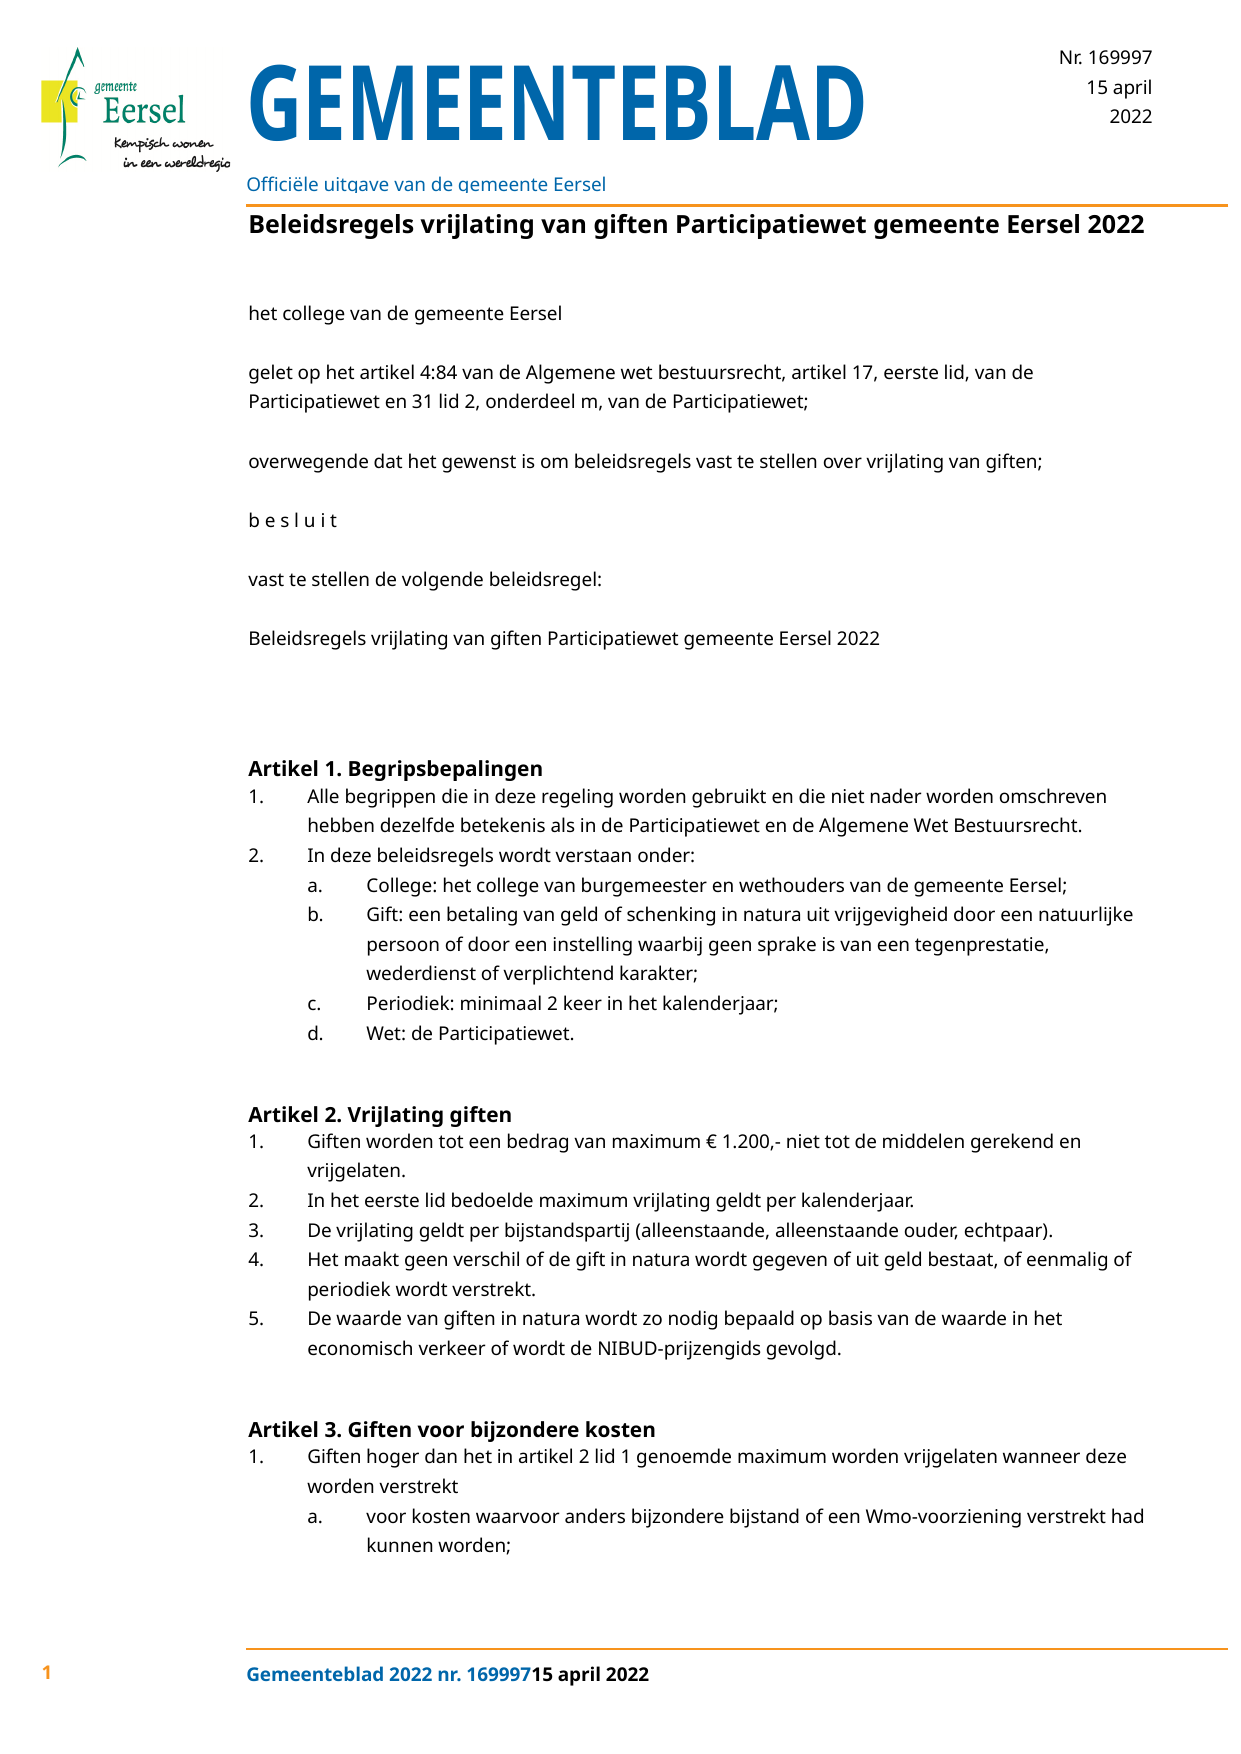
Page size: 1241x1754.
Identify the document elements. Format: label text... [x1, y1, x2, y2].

text gelet op het artikel 4:84 van de Algemene wet bestuursrecht, artikel 17, eerste lid, van de Participatiewet en 31 lid 2, onderdeel m, van de Participatiewet; [248, 359, 1152, 414]
text Artikel 3. Giften voor bijzondere kosten [248, 1415, 1152, 1444]
list Gift: een betaling van geld of schenking in natura uit vrijgevigheid door een natuurlijke persoon of door een instelling waarbij geen sprake is van een tegenprestatie, wederdienst of verplichtend karakter; [307, 901, 1152, 986]
list Het maakt geen verschil of de gift in natura wordt gegeven of uit geld bestaat, of eenmalig of periodiek wordt verstrekt. [248, 1246, 1152, 1302]
list Giften worden tot een bedrag van maximum € 1.200,- niet tot de middelen gerekend en vrijgelaten. [248, 1128, 1152, 1183]
list Giften hoger dan het in artikel 2 lid 1 genoemde maximum worden vrijgelaten wanneer deze worden verstrekt [248, 1444, 1152, 1499]
list voor kosten waarvoor anders bijzondere bijstand of een Wmo-voorziening verstrekt had kunnen worden; [307, 1503, 1152, 1558]
text Artikel 2. Vrijlating giften [248, 1100, 1152, 1128]
list Alle begrippen die in deze regeling worden gebruikt en die niet nader worden omschreven hebben dezelfde betekenis als in de Participatiewet en de Algemene Wet Bestuursrecht. [248, 783, 1152, 838]
text Artikel 1. Begripsbepalingen [248, 754, 1152, 783]
list Wet: de Participatiewet. [307, 1020, 1152, 1045]
picture [41, 47, 231, 172]
list In deze beleidsregels wordt verstaan onder: [248, 842, 1152, 868]
list In het eerste lid bedoelde maximum vrijlating geldt per kalenderjaar. [248, 1187, 1152, 1213]
list College: het college van burgemeester en wethouders van de gemeente Eersel; [307, 872, 1152, 897]
text b e s l u i t [248, 507, 1152, 533]
list De waarde van giften in natura wordt zo nodig bepaald op basis van de waarde in het economisch verkeer of wordt de NIBUD-prijzengids gevolgd. [248, 1306, 1152, 1361]
list De vrijlating geldt per bijstandspartij (alleenstaande, alleenstaande ouder, echtpaar). [248, 1217, 1152, 1243]
text het college van de gemeente Eersel [248, 300, 1152, 326]
text vast te stellen de volgende beleidsregel: [248, 566, 1152, 592]
list Periodiek: minimaal 2 keer in het kalenderjaar; [307, 990, 1152, 1016]
text Beleidsregels vrijlating van giften Participatiewet gemeente Eersel 2022 [248, 625, 1152, 651]
text Beleidsregels vrijlating van giften Participatiewet gemeente Eersel 2022 [248, 207, 1152, 241]
text overwegende dat het gewenst is om beleidsregels vast te stellen over vrijlating van giften; [248, 448, 1152, 473]
